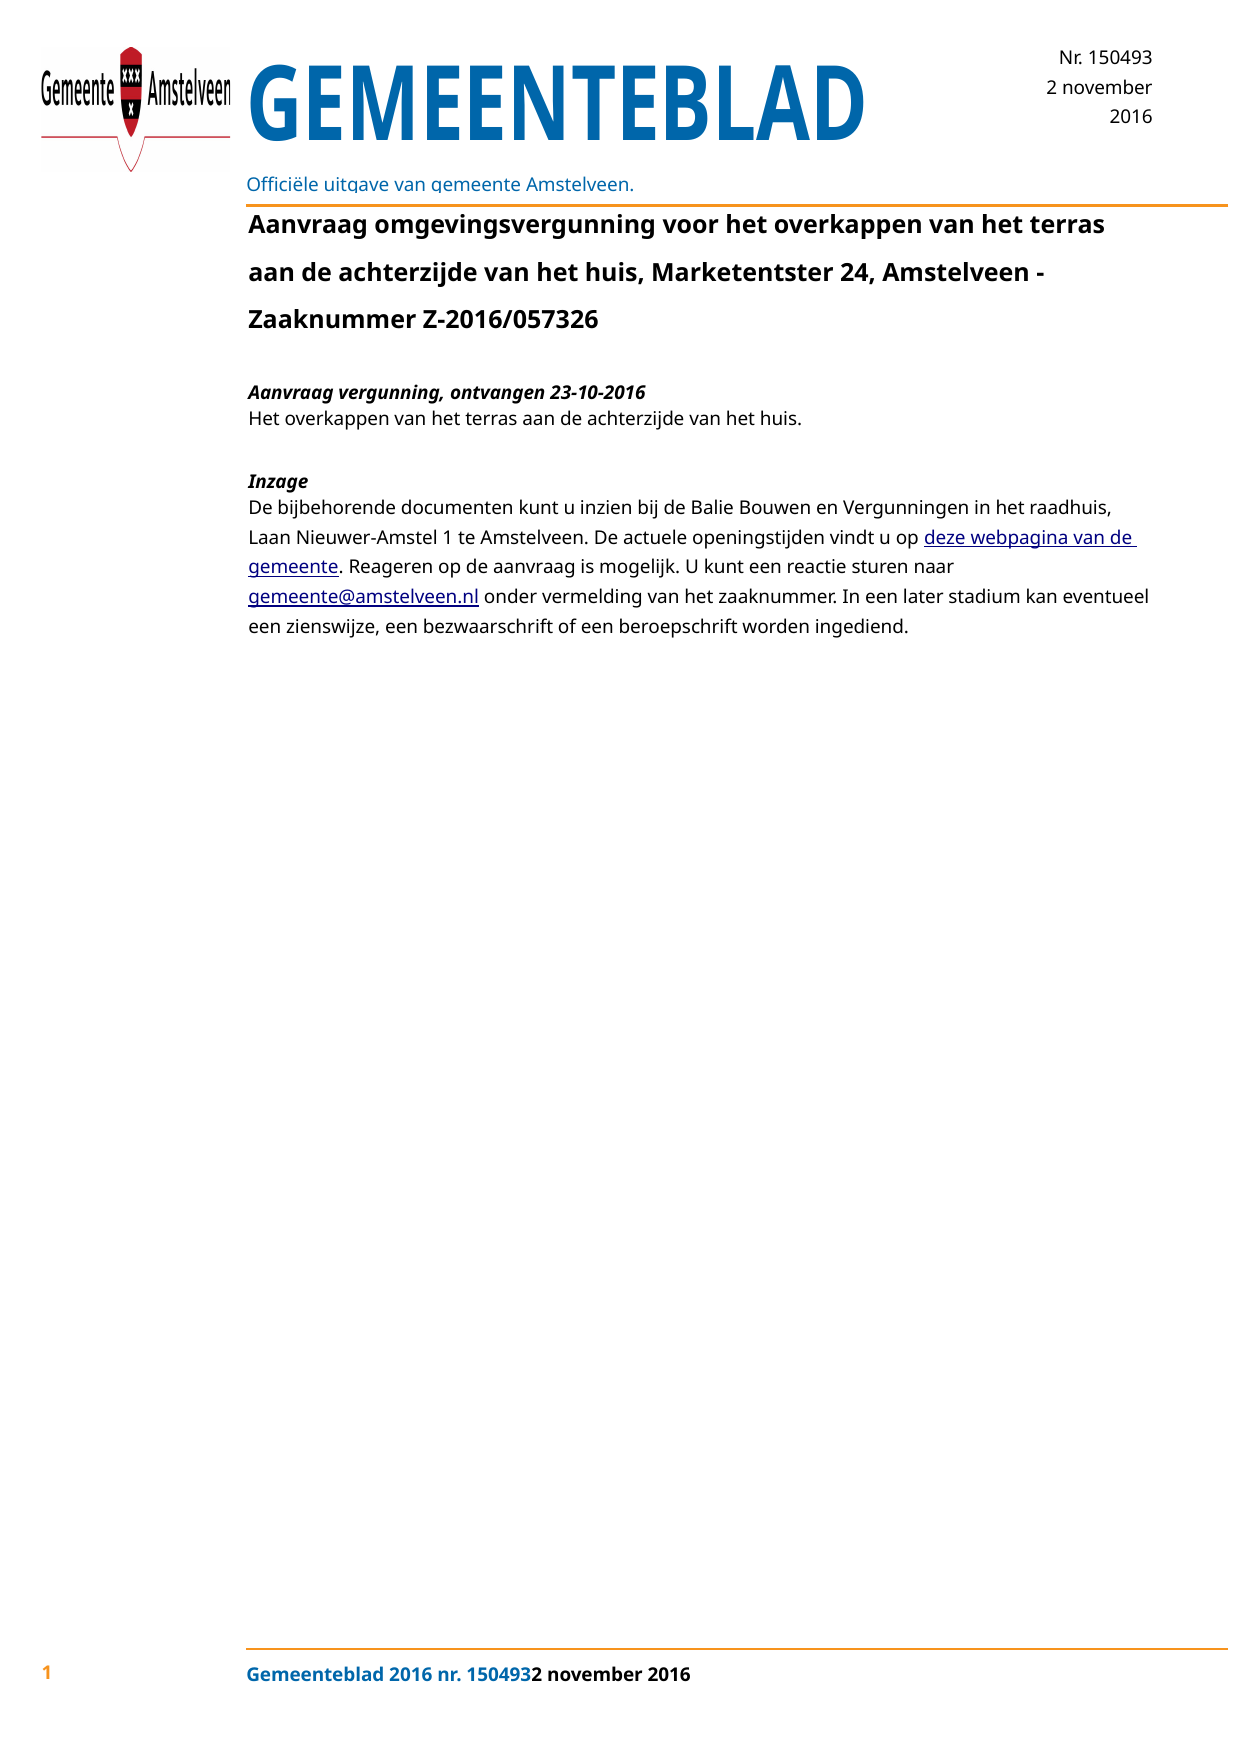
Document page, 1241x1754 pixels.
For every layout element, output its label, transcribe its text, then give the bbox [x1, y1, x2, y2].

text Het overkappen van het terras aan de achterzijde van het huis. [248, 405, 1152, 431]
text De bijbehorende documenten kunt u inzien bij de Balie Bouwen en Vergunningen in het raadhuis, Laan Nieuwer-Amstel 1 te Amstelveen. De actuele openingstijden vindt u op deze webpagina van de gemeente. Reageren op de aanvraag is mogelijk. U kunt een reactie sturen naar gemeente@amstelveen.nl onder vermelding van het zaaknummer. In een later stadium kan eventueel een zienswijze, een bezwaarschrift of een beroepschrift worden ingediend. [248, 494, 1152, 638]
picture [41, 47, 231, 172]
text Inzage [248, 469, 1152, 494]
text Aanvraag omgevingsvergunning voor het overkappen van het terras aan de achterzijde van het huis, Marketentster 24, Amstelveen - Zaaknummer Z-2016/057326 [248, 207, 1152, 336]
text Aanvraag vergunning, ontvangen 23-10-2016 [248, 379, 1152, 405]
